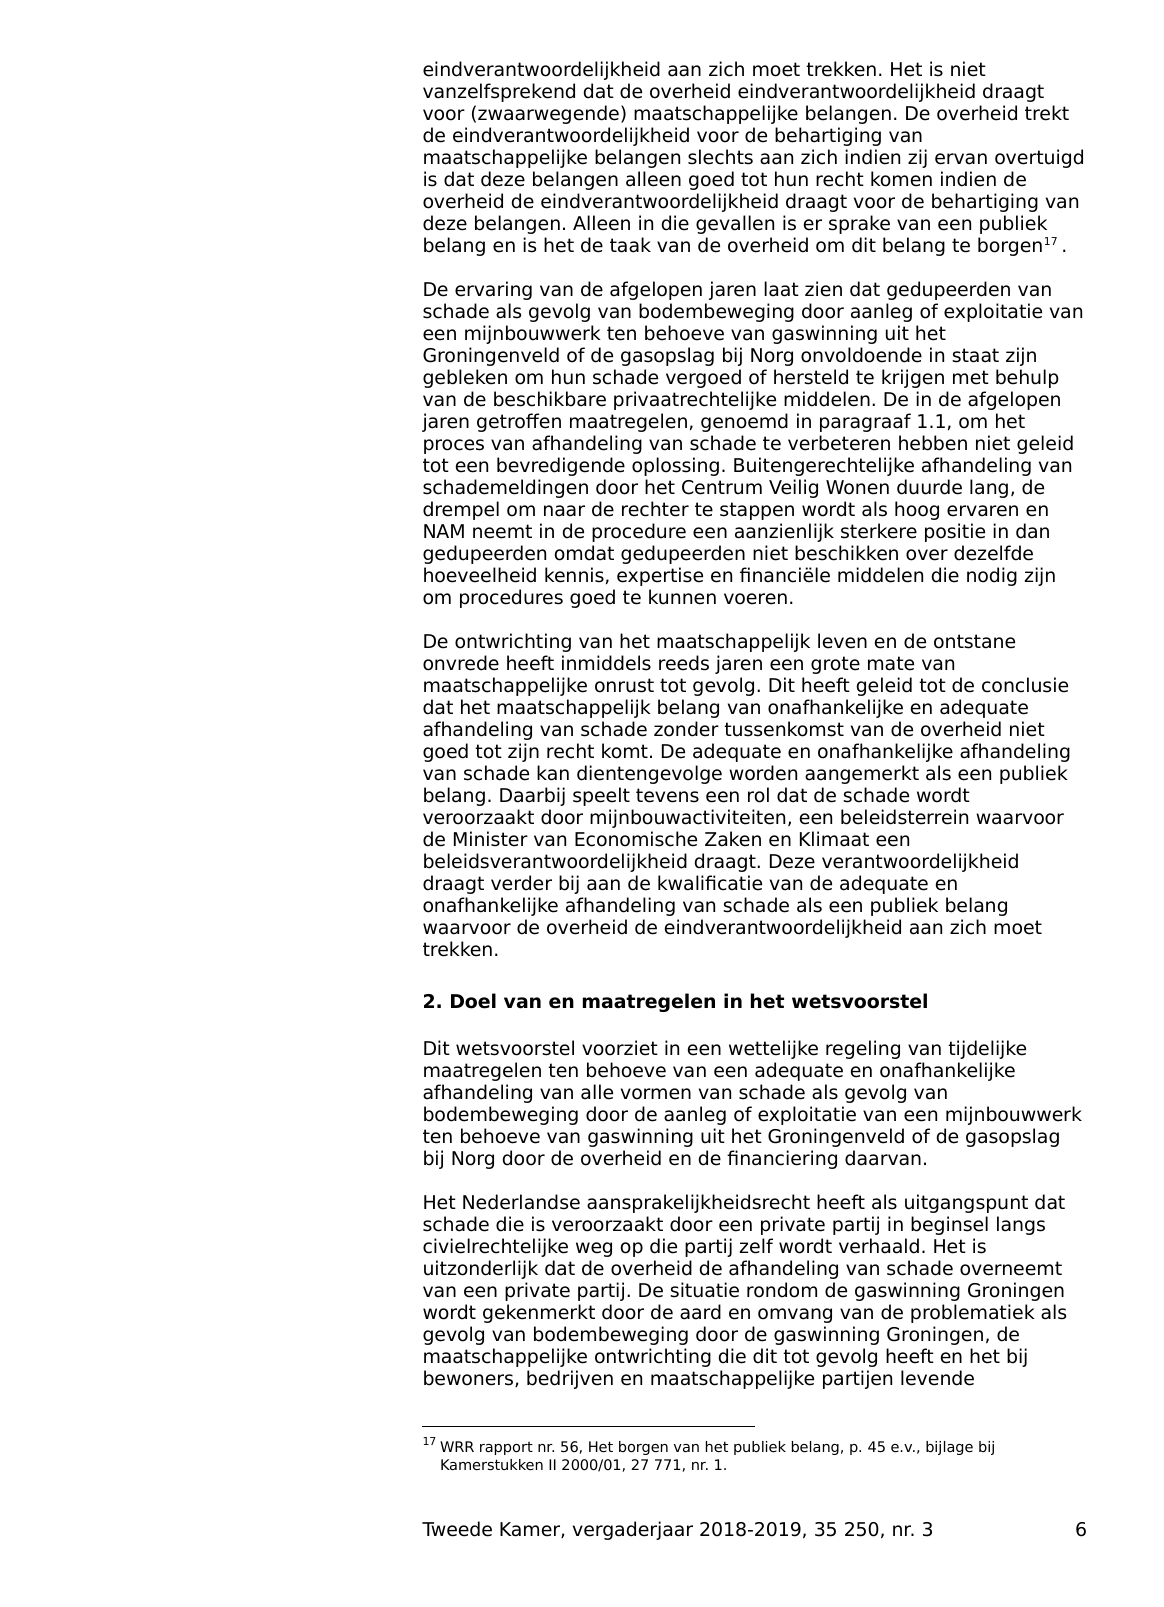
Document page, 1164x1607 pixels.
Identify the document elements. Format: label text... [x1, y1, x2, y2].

subtitle 2. Doel van en maatregelen in het wetsvoorstel [422, 991, 1087, 1013]
text Het Nederlandse aansprakelijkheidsrecht heeft als uitgangspunt dat schade die is veroorzaakt door een private partij in beginsel langs civielrechtelijke weg op die partij zelf wordt verhaald. Het is uitzonderlijk dat de overheid de afhandeling van schade overneemt van een private partij. De situatie rondom de gaswinning Groningen wordt gekenmerkt door de aard en omvang van de problematiek als gevolg van bodembeweging door de gaswinning Groningen, de maatschappelijke ontwrichting die dit tot gevolg heeft en het bij bewoners, bedrijven en maatschappelijke partijen levende [422, 1192, 1087, 1389]
text De ontwrichting van het maatschappelijk leven en de ontstane onvrede heeft inmiddels reeds jaren een grote mate van maatschappelijke onrust tot gevolg. Dit heeft geleid tot de conclusie dat het maatschappelijk belang van onafhankelijke en adequate afhandeling van schade zonder tussenkomst van de overheid niet goed tot zijn recht komt. De adequate en onafhankelijke afhandeling van schade kan dientengevolge worden aangemerkt als een publiek belang. Daarbij speelt tevens een rol dat de schade wordt veroorzaakt door mijnbouwactiviteiten, een beleidsterrein waarvoor de Minister van Economische Zaken en Klimaat een beleidsverantwoordelijkheid draagt. Deze verantwoordelijkheid draagt verder bij aan de kwalificatie van de adequate en onafhankelijke afhandeling van schade als een publiek belang waarvoor de overheid de eindverantwoordelijkheid aan zich moet trekken. [422, 631, 1087, 961]
text WRR rapport nr. 56, Het borgen van het publiek belang, p. 45 e.v., bijlage bij Kamerstukken II 2000/01, 27 771, nr. 1. [422, 1435, 1087, 1474]
text eindverantwoordelijkheid aan zich moet trekken. Het is niet vanzelfsprekend dat de overheid eindverantwoordelijkheid draagt voor (zwaarwegende) maatschappelijke belangen. De overheid trekt de eindverantwoordelijkheid voor de behartiging van maatschappelijke belangen slechts aan zich indien zij ervan overtuigd is dat deze belangen alleen goed tot hun recht komen indien de overheid de eindverantwoordelijkheid draagt voor de behartiging van deze belangen. Alleen in die gevallen is er sprake van een publiek belang en is het de taak van de overheid om dit belang te borgen. [422, 59, 1087, 257]
text Dit wetsvoorstel voorziet in een wettelijke regeling van tijdelijke maatregelen ten behoeve van een adequate en onafhankelijke afhandeling van alle vormen van schade als gevolg van bodembeweging door de aanleg of exploitatie van een mijnbouwwerk ten behoeve van gaswinning uit het Groningenveld of de gasopslag bij Norg door de overheid en de financiering daarvan. [422, 1038, 1087, 1169]
text De ervaring van de afgelopen jaren laat zien dat gedupeerden van schade als gevolg van bodembeweging door aanleg of exploitatie van een mijnbouwwerk ten behoeve van gaswinning uit het Groningenveld of de gasopslag bij Norg onvoldoende in staat zijn gebleken om hun schade vergoed of hersteld te krijgen met behulp van de beschikbare privaatrechtelijke middelen. De in de afgelopen jaren getroffen maatregelen, genoemd in paragraaf 1.1, om het proces van afhandeling van schade te verbeteren hebben niet geleid tot een bevredigende oplossing. Buitengerechtelijke afhandeling van schademeldingen door het Centrum Veilig Wonen duurde lang, de drempel om naar de rechter te stappen wordt als hoog ervaren en NAM neemt in de procedure een aanzienlijk sterkere positie in dan gedupeerden omdat gedupeerden niet beschikken over dezelfde hoeveelheid kennis, expertise en financiële middelen die nodig zijn om procedures goed te kunnen voeren. [422, 279, 1087, 609]
